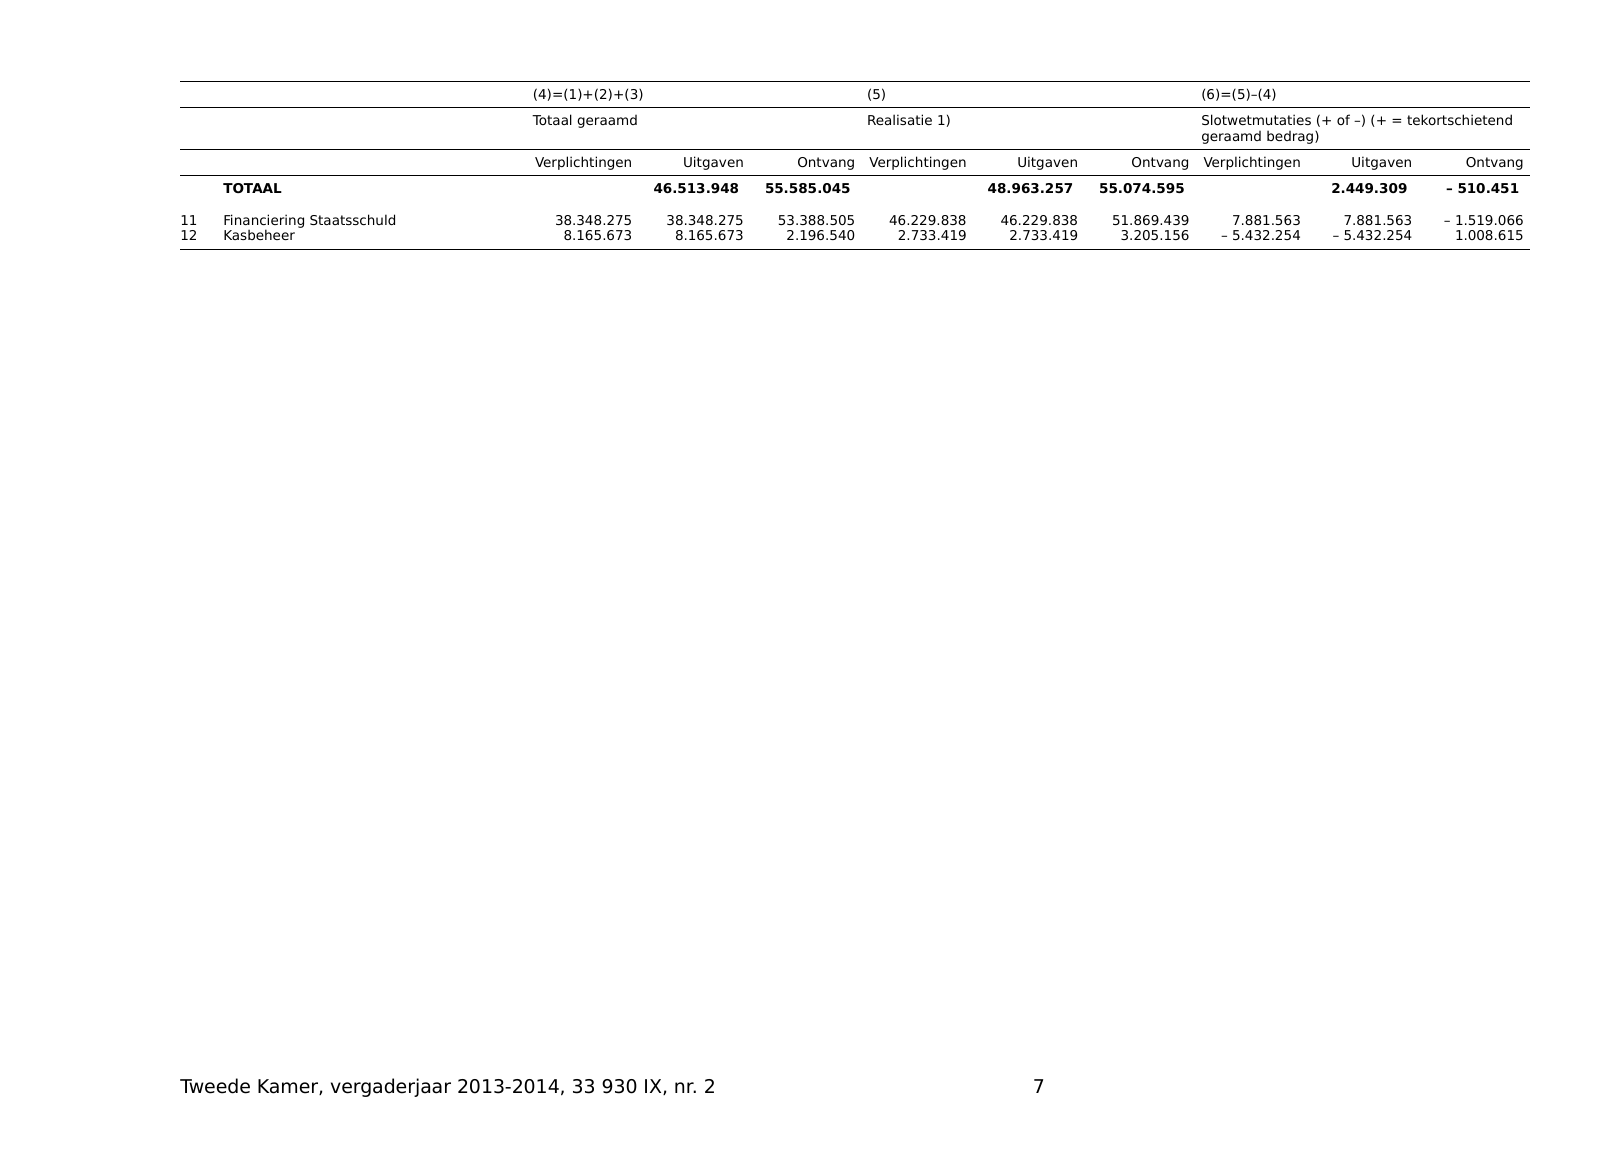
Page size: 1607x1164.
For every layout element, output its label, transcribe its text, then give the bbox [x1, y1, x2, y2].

table_cell [1418, 197, 1529, 212]
table_cell [1084, 197, 1195, 212]
table_cell Verplichtingen [1195, 150, 1307, 175]
table_header (6)=(5)–(4) [1195, 82, 1529, 107]
table_cell Ontvang [750, 150, 861, 175]
table_cell 2.196.540 [750, 228, 861, 248]
table_cell [861, 197, 972, 212]
table_cell 2.733.419 [972, 228, 1084, 248]
table_cell Verplichtingen [861, 150, 972, 175]
table_cell – 1.519.066 [1418, 212, 1529, 228]
table_cell 38.348.275 [638, 212, 749, 228]
table_cell Uitgaven [1307, 150, 1418, 175]
table_header (5) [861, 82, 1195, 107]
table_cell [527, 176, 638, 197]
table_cell Realisatie 1) [861, 108, 1195, 149]
table_cell [180, 150, 217, 175]
table_cell 48.963.257 [972, 176, 1084, 197]
table_cell [1195, 176, 1307, 197]
table_cell 8.165.673 [527, 228, 638, 248]
table_cell Ontvang [1084, 150, 1195, 175]
table_cell 11 [180, 212, 217, 228]
table_cell 3.205.156 [1084, 228, 1195, 248]
table_header [180, 82, 217, 107]
table_cell [861, 176, 972, 197]
table_cell – 5.432.254 [1307, 228, 1418, 248]
table_cell 12 [180, 228, 217, 248]
table_cell 55.585.045 [750, 176, 861, 197]
table_cell [527, 197, 638, 212]
table_cell [638, 197, 749, 212]
table_cell 7.881.563 [1195, 212, 1307, 228]
table_header (4)=(1)+(2)+(3) [527, 82, 861, 107]
table_cell [217, 197, 527, 212]
table_cell 1.008.615 [1418, 228, 1529, 248]
table_cell – 510.451 [1418, 176, 1529, 197]
table_cell [1195, 197, 1307, 212]
table_cell [217, 150, 527, 175]
table_cell TOTAAL [217, 176, 527, 197]
table_cell 7.881.563 [1307, 212, 1418, 228]
table_cell [1307, 197, 1418, 212]
table_cell Verplichtingen [527, 150, 638, 175]
table_cell Kasbeheer [217, 228, 527, 248]
table_cell Financiering Staatsschuld [217, 212, 527, 228]
table_cell [750, 197, 861, 212]
table_cell 51.869.439 [1084, 212, 1195, 228]
table_cell Slotwetmutaties (+ of –) (+ = tekortschietend geraamd bedrag) [1195, 108, 1529, 149]
table_cell 53.388.505 [750, 212, 861, 228]
table_cell 55.074.595 [1084, 176, 1195, 197]
table_cell [180, 176, 217, 197]
table_cell Uitgaven [972, 150, 1084, 175]
table_cell [217, 108, 527, 149]
table_cell [180, 197, 217, 212]
table_header [217, 82, 527, 107]
table_cell [972, 197, 1084, 212]
table_cell – 5.432.254 [1195, 228, 1307, 248]
table_cell 8.165.673 [638, 228, 749, 248]
table_cell 2.733.419 [861, 228, 972, 248]
table_cell Ontvang [1418, 150, 1529, 175]
table_cell 46.229.838 [861, 212, 972, 228]
table_cell 46.513.948 [638, 176, 749, 197]
table_cell 2.449.309 [1307, 176, 1418, 197]
table_cell Totaal geraamd [527, 108, 861, 149]
table_cell 46.229.838 [972, 212, 1084, 228]
table_cell 38.348.275 [527, 212, 638, 228]
table_cell Uitgaven [638, 150, 749, 175]
table_cell [180, 108, 217, 149]
